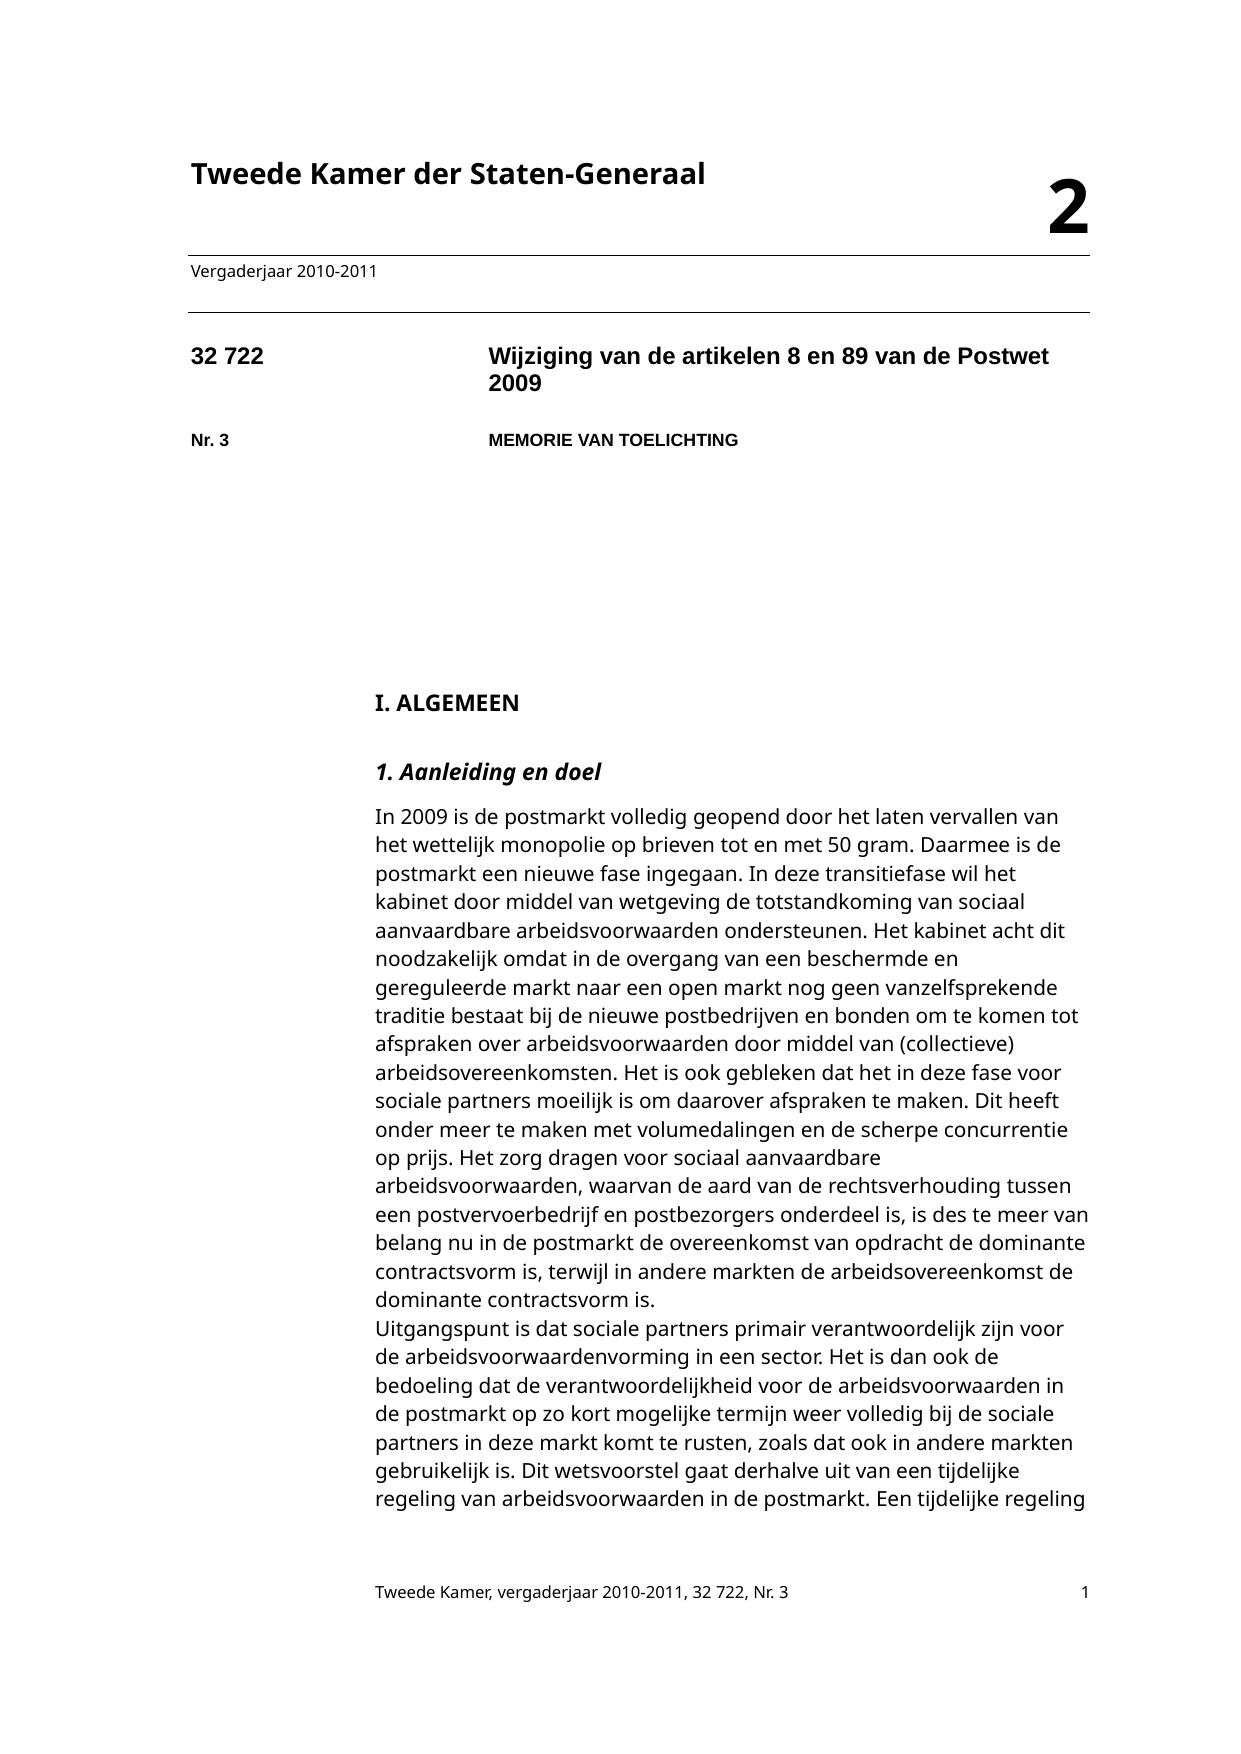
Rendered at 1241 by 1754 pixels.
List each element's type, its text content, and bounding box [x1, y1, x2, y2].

table_cell Nr. 3 [188, 427, 485, 546]
subtitle 1. Aanleiding en doel [375, 756, 1090, 787]
table_cell [485, 256, 1090, 312]
subtitle I. ALGEMEEN [375, 687, 1090, 718]
table_header 2 [910, 150, 1090, 255]
table_cell 32 722 [188, 339, 485, 427]
table_cell MEMORIE VAN TOELICHTING [485, 427, 1090, 546]
text In 2009 is de postmarkt volledig geopend door het laten vervallen van het wettelijk monopolie op brieven tot en met 50 gram. Daarmee is de postmarkt een nieuwe fase ingegaan. In deze transitiefase wil het kabinet door middel van wetgeving de totstandkoming van sociaal aanvaardbare arbeidsvoorwaarden ondersteunen. Het kabinet acht dit noodzakelijk omdat in de overgang van een beschermde en gereguleerde markt naar een open markt nog geen vanzelfsprekende traditie bestaat bij de nieuwe postbedrijven en bonden om te komen tot afspraken over arbeidsvoorwaarden door middel van (collectieve) arbeidsovereenkomsten. Het is ook gebleken dat het in deze fase voor sociale partners moeilijk is om daarover afspraken te maken. Dit heeft onder meer te maken met volumedalingen en de scherpe concurrentie op prijs. Het zorg dragen voor sociaal aanvaardbare arbeidsvoorwaarden, waarvan de aard van de rechtsverhouding tussen een postvervoerbedrijf en postbezorgers onderdeel is, is des te meer van belang nu in de postmarkt de overeenkomst van opdracht de dominante contractsvorm is, terwijl in andere markten de arbeidsovereenkomst de dominante contractsvorm is. [375, 802, 1090, 1314]
table_cell Wijziging van de artikelen 8 en 89 van de Postwet 2009 [485, 339, 1090, 427]
table_cell [485, 313, 1090, 339]
text Uitgangspunt is dat sociale partners primair verantwoordelijk zijn voor de arbeidsvoorwaardenvorming in een sector. Het is dan ook de bedoeling dat de verantwoordelijkheid voor de arbeidsvoorwaarden in de postmarkt op zo kort mogelijke termijn weer volledig bij de sociale partners in deze markt komt te rusten, zoals dat ook in andere markten gebruikelijk is. Dit wetsvoorstel gaat derhalve uit van een tijdelijke regeling van arbeidsvoorwaarden in de postmarkt. Een tijdelijke regeling [375, 1314, 1090, 1513]
table_header Tweede Kamer der Staten-Generaal [188, 150, 909, 255]
table_cell [188, 313, 485, 339]
table_cell Vergaderjaar 2010-2011 [188, 256, 485, 312]
